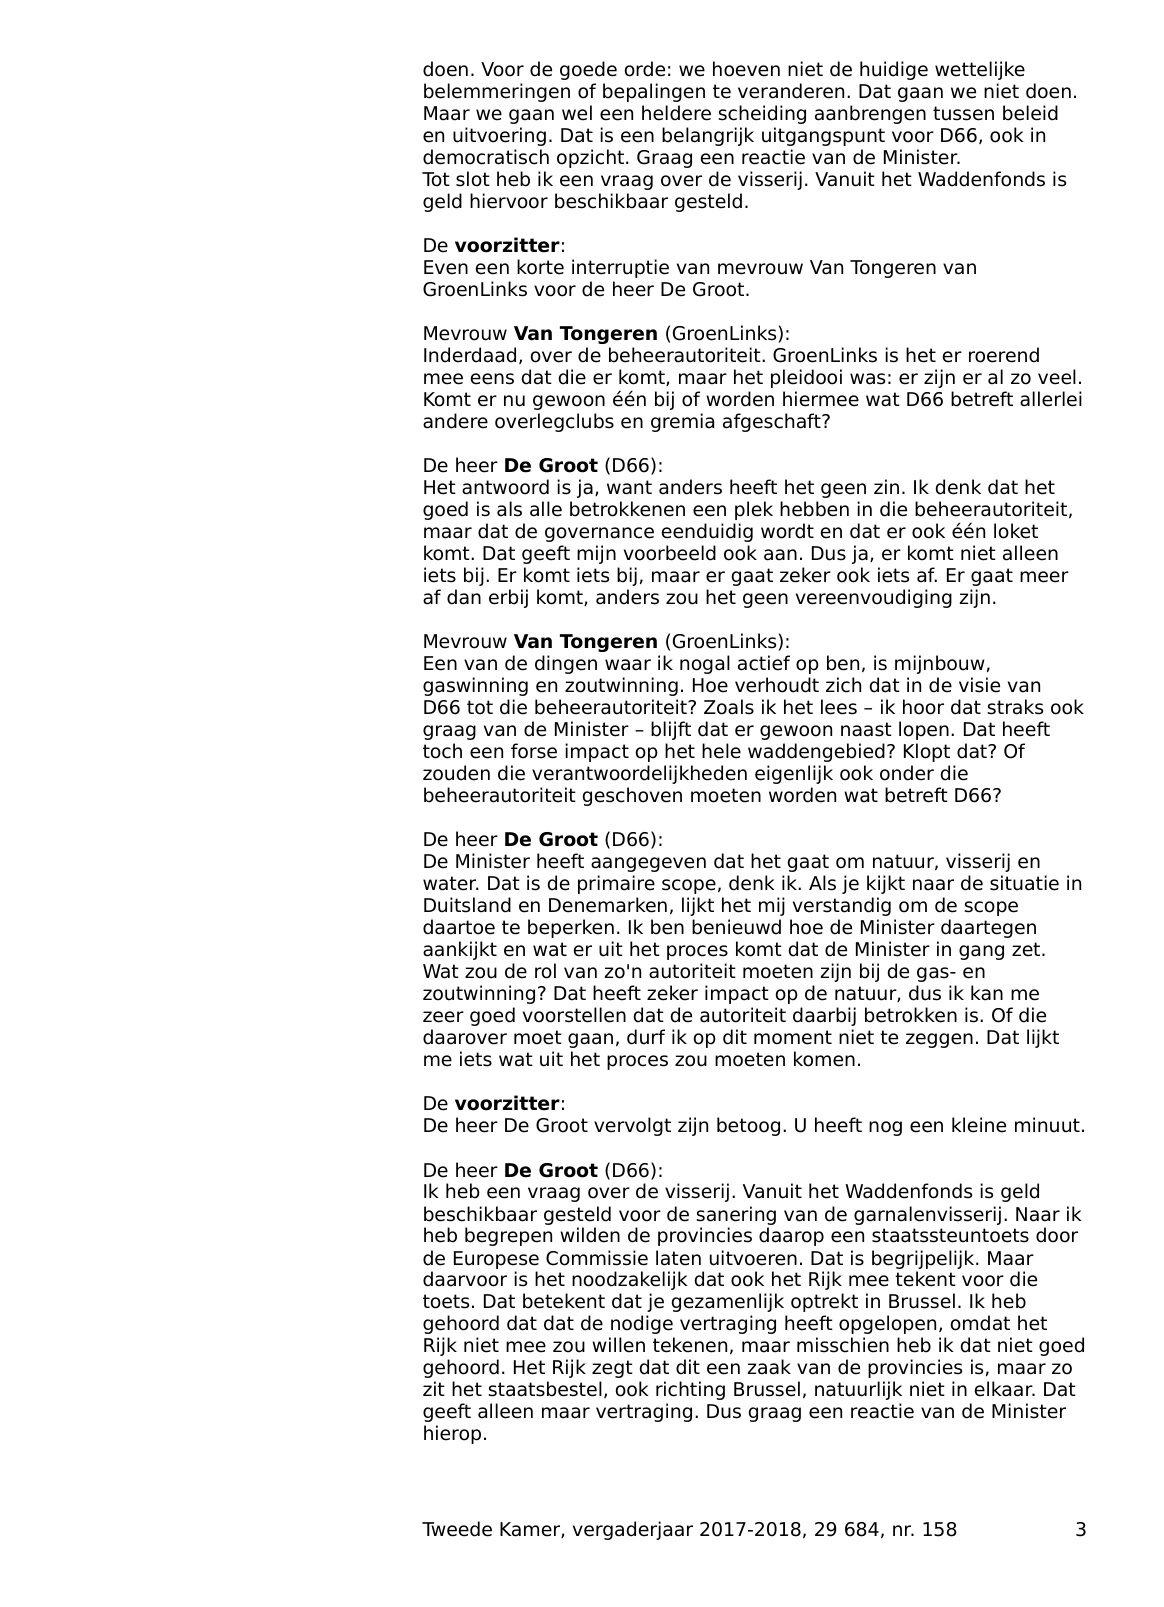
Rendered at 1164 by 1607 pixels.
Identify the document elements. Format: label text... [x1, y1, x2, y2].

text Een van de dingen waar ik nogal actief op ben, is mijnbouw, gaswinning en zoutwinning. Hoe verhoudt zich dat in de visie van D66 tot die beheerautoriteit? Zoals ik het lees – ik hoor dat straks ook graag van de Minister – blijft dat er gewoon naast lopen. Dat heeft toch een forse impact op het hele waddengebied? Klopt dat? Of zouden die verantwoordelijkheden eigenlijk ook onder die beheerautoriteit geschoven moeten worden wat betreft D66? [422, 653, 1087, 807]
text Mevrouw Van Tongeren (GroenLinks): [422, 323, 1087, 345]
text De voorzitter: [422, 235, 1087, 257]
text De heer De Groot (D66): [422, 1159, 1087, 1181]
text De Minister heeft aangegeven dat het gaat om natuur, visserij en water. Dat is de primaire scope, denk ik. Als je kijkt naar de situatie in Duitsland en Denemarken, lijkt het mij verstandig om de scope daartoe te beperken. Ik ben benieuwd hoe de Minister daartegen aankijkt en wat er uit het proces komt dat de Minister in gang zet. Wat zou de rol van zo'n autoriteit moeten zijn bij de gas- en zoutwinning? Dat heeft zeker impact op de natuur, dus ik kan me zeer goed voorstellen dat de autoriteit daarbij betrokken is. Of die daarover moet gaan, durf ik op dit moment niet te zeggen. Dat lijkt me iets wat uit het proces zou moeten komen. [422, 851, 1087, 1071]
text De heer De Groot (D66): [422, 455, 1087, 477]
text De heer De Groot vervolgt zijn betoog. U heeft nog een kleine minuut. [422, 1115, 1087, 1137]
text Inderdaad, over de beheerautoriteit. GroenLinks is het er roerend mee eens dat die er komt, maar het pleidooi was: er zijn er al zo veel. Komt er nu gewoon één bij of worden hiermee wat D66 betreft allerlei andere overlegclubs en gremia afgeschaft? [422, 345, 1087, 433]
text doen. Voor de goede orde: we hoeven niet de huidige wettelijke belemmeringen of bepalingen te veranderen. Dat gaan we niet doen. Maar we gaan wel een heldere scheiding aanbrengen tussen beleid en uitvoering. Dat is een belangrijk uitgangspunt voor D66, ook in democratisch opzicht. Graag een reactie van de Minister. [422, 59, 1087, 169]
text Ik heb een vraag over de visserij. Vanuit het Waddenfonds is geld beschikbaar gesteld voor de sanering van de garnalenvisserij. Naar ik heb begrepen wilden de provincies daarop een staatssteuntoets door de Europese Commissie laten uitvoeren. Dat is begrijpelijk. Maar daarvoor is het noodzakelijk dat ook het Rijk mee tekent voor die toets. Dat betekent dat je gezamenlijk optrekt in Brussel. Ik heb gehoord dat dat de nodige vertraging heeft opgelopen, omdat het Rijk niet mee zou willen tekenen, maar misschien heb ik dat niet goed gehoord. Het Rijk zegt dat dit een zaak van de provincies is, maar zo zit het staatsbestel, ook richting Brussel, natuurlijk niet in elkaar. Dat geeft alleen maar vertraging. Dus graag een reactie van de Minister hierop. [422, 1181, 1087, 1445]
text Tot slot heb ik een vraag over de visserij. Vanuit het Waddenfonds is geld hiervoor beschikbaar gesteld. [422, 169, 1087, 213]
text Het antwoord is ja, want anders heeft het geen zin. Ik denk dat het goed is als alle betrokkenen een plek hebben in die beheerautoriteit, maar dat de governance eenduidig wordt en dat er ook één loket komt. Dat geeft mijn voorbeeld ook aan. Dus ja, er komt niet alleen iets bij. Er komt iets bij, maar er gaat zeker ook iets af. Er gaat meer af dan erbij komt, anders zou het geen vereenvoudiging zijn. [422, 477, 1087, 609]
text Mevrouw Van Tongeren (GroenLinks): [422, 631, 1087, 653]
text De heer De Groot (D66): [422, 829, 1087, 851]
text Even een korte interruptie van mevrouw Van Tongeren van GroenLinks voor de heer De Groot. [422, 257, 1087, 301]
text De voorzitter: [422, 1093, 1087, 1115]
